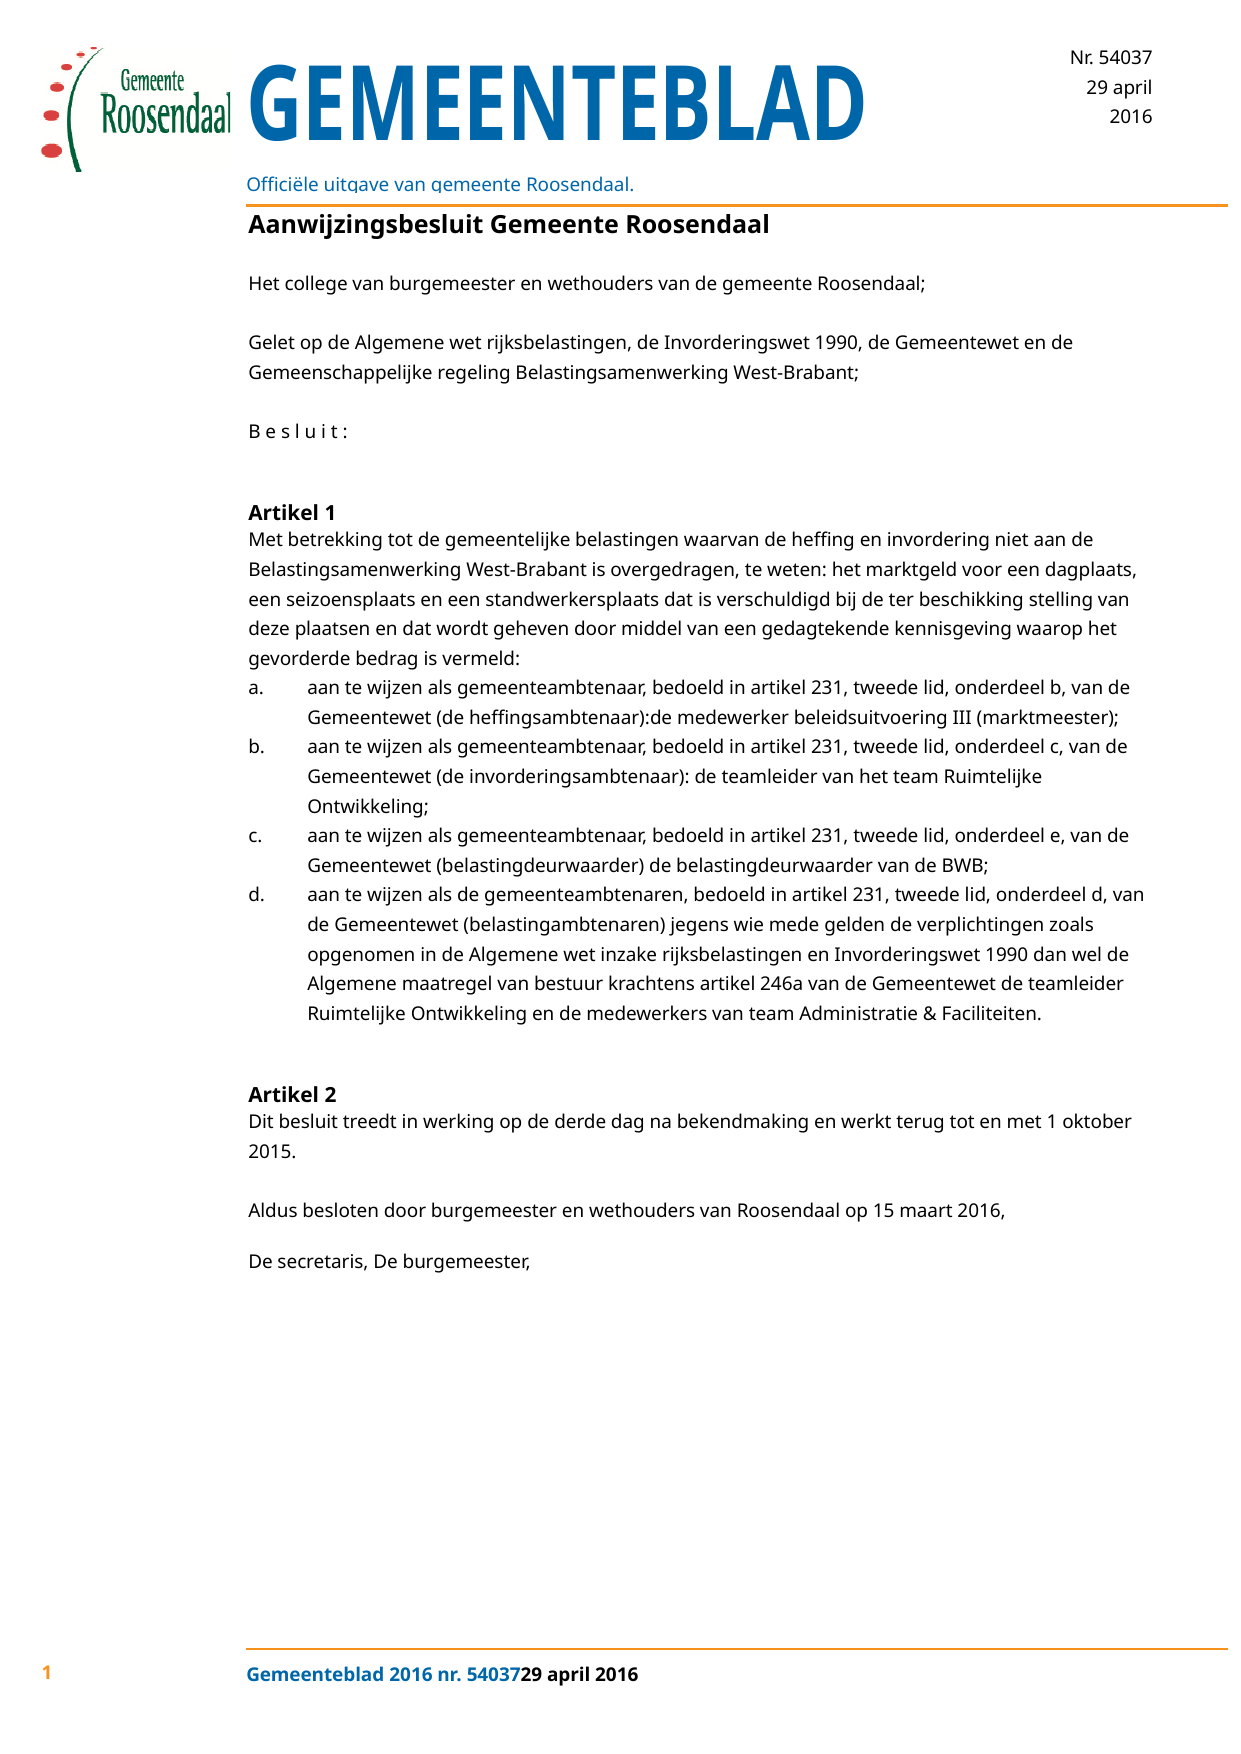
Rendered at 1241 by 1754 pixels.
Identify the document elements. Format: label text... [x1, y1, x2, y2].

text Het college van burgemeester en wethouders van de gemeente Roosendaal; [248, 270, 1152, 296]
text Met betrekking tot de gemeentelijke belastingen waarvan de heffing en invordering niet aan de Belastingsamenwerking West-Brabant is overgedragen, te weten: het marktgeld voor een dagplaats, een seizoensplaats en een standwerkersplaats dat is verschuldigd bij de ter beschikking stelling van deze plaatsen en dat wordt geheven door middel van een gedagtekende kennisgeving waarop het gevorderde bedrag is vermeld: [248, 527, 1152, 671]
text Artikel 1 [248, 498, 1152, 527]
text Artikel 2 [248, 1080, 1152, 1108]
list aan te wijzen als gemeenteambtenaar, bedoeld in artikel 231, tweede lid, onderdeel e, van de Gemeentewet (belastingdeurwaarder) de belastingdeurwaarder van de BWB; [248, 822, 1152, 878]
list aan te wijzen als gemeenteambtenaar, bedoeld in artikel 231, tweede lid, onderdeel c, van de Gemeentewet (de invorderingsambtenaar): de teamleider van het team Ruimtelijke Ontwikkeling; [248, 734, 1152, 819]
text Gelet op de Algemene wet rijksbelastingen, de Invorderingswet 1990, de Gemeentewet en de Gemeenschappelijke regeling Belastingsamenwerking West-Brabant; [248, 329, 1152, 385]
text Aanwijzingsbesluit Gemeente Roosendaal [248, 207, 1152, 241]
picture [41, 47, 231, 172]
list aan te wijzen als gemeenteambtenaar, bedoeld in artikel 231, tweede lid, onderdeel b, van de Gemeentewet (de heffingsambtenaar):de medewerker beleidsuitvoering III (marktmeester); [248, 674, 1152, 730]
text B e s l u i t : [248, 418, 1152, 444]
text De secretaris, De burgemeester, [248, 1249, 1152, 1274]
text Aldus besloten door burgemeester en wethouders van Roosendaal op 15 maart 2016, [248, 1197, 1152, 1223]
text Dit besluit treedt in werking op de derde dag na bekendmaking en werkt terug tot en met 1 oktober 2015. [248, 1108, 1152, 1164]
list aan te wijzen als de gemeenteambtenaren, bedoeld in artikel 231, tweede lid, onderdeel d, van de Gemeentewet (belastingambtenaren) jegens wie mede gelden de verplichtingen zoals opgenomen in de Algemene wet inzake rijksbelastingen en Invorderingswet 1990 dan wel de Algemene maatregel van bestuur krachtens artikel 246a van de Gemeentewet de teamleider Ruimtelijke Ontwikkeling en de medewerkers van team Administratie & Faciliteiten. [248, 882, 1152, 1026]
